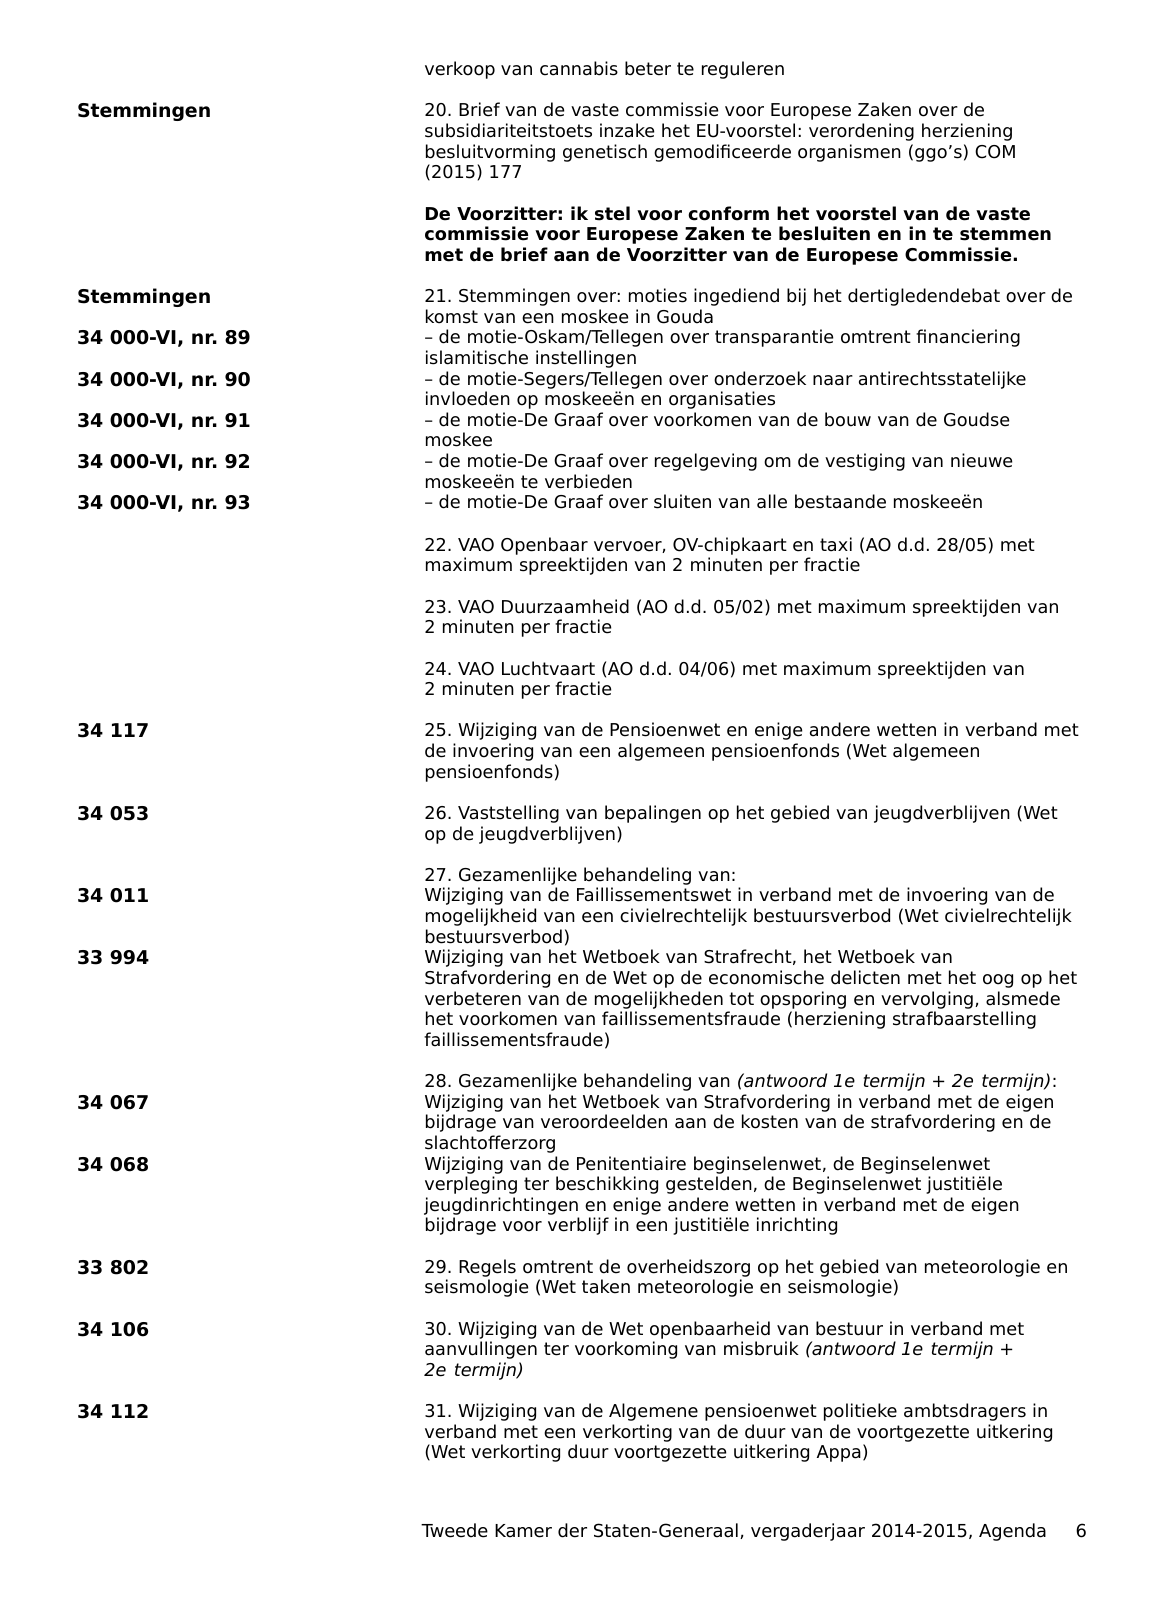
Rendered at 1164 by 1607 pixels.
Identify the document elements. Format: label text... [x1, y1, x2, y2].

table_cell [401, 1298, 418, 1318]
table_cell [418, 844, 1087, 865]
table_cell [77, 535, 401, 576]
table_cell [77, 265, 401, 286]
table_cell Wijziging van de Penitentiaire beginselenwet, de Beginselenwet verpleging ter beschikking gestelden, de Beginselenwet justitiële jeugdinrichtingen en enige andere wetten in verband met de eigen bijdrage voor verblijf in een justitiële inrichting [418, 1154, 1087, 1236]
table_cell [77, 1298, 401, 1318]
table_cell 27. Gezamenlijke behandeling van: [418, 865, 1087, 885]
table_cell [418, 700, 1087, 720]
table_cell – de motie-Segers/Tellegen over onderzoek naar antirechtsstatelijke invloeden op moskeeën en organisaties [418, 369, 1087, 410]
table_cell 20. Brief van de vaste commissie voor Europese Zaken over de subsidiariteitstoets inzake het EU-voorstel: verordening herziening besluitvorming genetisch gemodificeerde organismen (ggo’s) COM (2015) 177 [418, 100, 1087, 183]
table_cell [418, 1298, 1087, 1318]
table_cell [401, 286, 418, 327]
table_cell 25. Wijziging van de Pensioenwet en enige andere wetten in verband met de invoering van een algemeen pensioenfonds (Wet algemeen pensioenfonds) [418, 720, 1087, 782]
table_cell 34 068 [77, 1154, 401, 1236]
table_cell 31. Wijziging van de Algemene pensioenwet politieke ambtsdragers in verband met een verkorting van de duur van de voortgezette uitkering (Wet verkorting duur voortgezette uitkering Appa) [418, 1401, 1087, 1463]
table_cell [401, 844, 418, 865]
table_cell [77, 597, 401, 638]
table_cell [418, 1380, 1087, 1401]
table_cell – de motie-De Graaf over regelgeving om de vestiging van nieuwe moskeeën te verbieden [418, 451, 1087, 492]
table_cell [401, 369, 418, 410]
table_cell [401, 720, 418, 782]
table_cell [401, 1154, 418, 1236]
table_cell [77, 514, 401, 535]
table_cell 34 106 [77, 1319, 401, 1380]
table_cell 33 994 [77, 947, 401, 1050]
table_cell Stemmingen [77, 100, 401, 183]
table_cell [401, 59, 418, 80]
table_cell 22. VAO Openbaar vervoer, OV-chipkaart en taxi (AO d.d. 28/05) met maximum spreektijden van 2 minuten per fractie [418, 535, 1087, 576]
table_cell – de motie-De Graaf over sluiten van alle bestaande moskeeën [418, 492, 1087, 514]
table_cell Wijziging van het Wetboek van Strafrecht, het Wetboek van Strafvordering en de Wet op de economische delicten met het oog op het verbeteren van de mogelijkheden tot opsporing en vervolging, alsmede het voorkomen van faillissementsfraude (herziening strafbaarstelling faillissementsfraude) [418, 947, 1087, 1050]
table_cell [77, 59, 401, 80]
table_cell Wijziging van de Faillissementswet in verband met de invoering van de mogelijkheid van een civielrechtelijk bestuursverbod (Wet civielrechtelijk bestuursverbod) [418, 885, 1087, 947]
table_cell 30. Wijziging van de Wet openbaarheid van bestuur in verband met aanvullingen ter voorkoming van misbruik (antwoord 1e termijn + 2e termijn) [418, 1319, 1087, 1380]
table_cell [401, 327, 418, 368]
table_cell [401, 597, 418, 638]
table_cell 28. Gezamenlijke behandeling van (antwoord 1e termijn + 2e termijn): [418, 1071, 1087, 1092]
table_cell – de motie-De Graaf over voorkomen van de bouw van de Goudse moskee [418, 410, 1087, 451]
table_cell 33 802 [77, 1257, 401, 1298]
table_cell [418, 265, 1087, 286]
table_cell [401, 514, 418, 535]
table_cell [418, 576, 1087, 597]
table_cell 34 067 [77, 1092, 401, 1153]
table_cell De Voorzitter: ik stel voor conform het voorstel van de vaste commissie voor Europese Zaken te besluiten en in te stemmen met de brief aan de Voorzitter van de Europese Commissie. [418, 204, 1087, 265]
table_cell [401, 1257, 418, 1298]
table_cell [401, 1071, 418, 1092]
table_cell [401, 1401, 418, 1463]
table_cell 34 000-VI, nr. 90 [77, 369, 401, 410]
table_cell 21. Stemmingen over: moties ingediend bij het dertigledendebat over de komst van een moskee in Gouda [418, 286, 1087, 327]
table_cell [401, 1319, 418, 1380]
table_cell [418, 514, 1087, 535]
table_cell [77, 659, 401, 700]
table_cell [77, 865, 401, 885]
table_cell Stemmingen [77, 286, 401, 327]
table_cell – de motie-Oskam/Tellegen over transparantie omtrent financiering islamitische instellingen [418, 327, 1087, 368]
table_cell [401, 183, 418, 203]
table_cell [77, 1071, 401, 1092]
table_cell [401, 782, 418, 803]
table_cell [401, 885, 418, 947]
table_cell [401, 1092, 418, 1153]
table_cell 34 000-VI, nr. 89 [77, 327, 401, 368]
table_cell [401, 947, 418, 1050]
table_cell [401, 1380, 418, 1401]
table_cell 34 000-VI, nr. 91 [77, 410, 401, 451]
table_cell [77, 700, 401, 720]
table_cell Wijziging van het Wetboek van Strafvordering in verband met de eigen bijdrage van veroordeelden aan de kosten van de strafvordering en de slachtofferzorg [418, 1092, 1087, 1153]
table_cell [77, 1050, 401, 1071]
table_cell [418, 782, 1087, 803]
table_cell [77, 183, 401, 203]
table_cell 34 000-VI, nr. 93 [77, 492, 401, 514]
table_cell [401, 535, 418, 576]
table_cell [401, 80, 418, 100]
table_cell [401, 451, 418, 492]
table_cell 23. VAO Duurzaamheid (AO d.d. 05/02) met maximum spreektijden van 2 minuten per fractie [418, 597, 1087, 638]
table_cell [401, 100, 418, 183]
table_cell [77, 844, 401, 865]
table_cell [401, 1050, 418, 1071]
table_cell [401, 700, 418, 720]
table_cell [401, 204, 418, 265]
table_cell 34 011 [77, 885, 401, 947]
table_cell [401, 659, 418, 700]
table_cell [401, 638, 418, 658]
table_cell [401, 576, 418, 597]
table_cell [77, 204, 401, 265]
table_cell [401, 492, 418, 514]
table_cell [77, 576, 401, 597]
table_cell [418, 183, 1087, 203]
table_cell [401, 865, 418, 885]
table_cell 34 000-VI, nr. 92 [77, 451, 401, 492]
table_cell 34 117 [77, 720, 401, 782]
table_cell 34 112 [77, 1401, 401, 1463]
table_cell 24. VAO Luchtvaart (AO d.d. 04/06) met maximum spreektijden van 2 minuten per fractie [418, 659, 1087, 700]
table_cell [418, 1236, 1087, 1257]
table_cell [77, 80, 401, 100]
table_cell [401, 803, 418, 844]
table_cell verkoop van cannabis beter te reguleren [418, 59, 1087, 80]
table_cell [77, 638, 401, 658]
table_cell 26. Vaststelling van bepalingen op het gebied van jeugdverblijven (Wet op de jeugdverblijven) [418, 803, 1087, 844]
table_cell [418, 1050, 1087, 1071]
table_cell 34 053 [77, 803, 401, 844]
table_cell [401, 410, 418, 451]
table_cell [77, 782, 401, 803]
table_cell [401, 265, 418, 286]
table_cell [401, 1236, 418, 1257]
table_cell [418, 80, 1087, 100]
table_cell [77, 1380, 401, 1401]
table_cell [418, 638, 1087, 658]
table_cell 29. Regels omtrent de overheidszorg op het gebied van meteorologie en seismologie (Wet taken meteorologie en seismologie) [418, 1257, 1087, 1298]
table_cell [77, 1236, 401, 1257]
